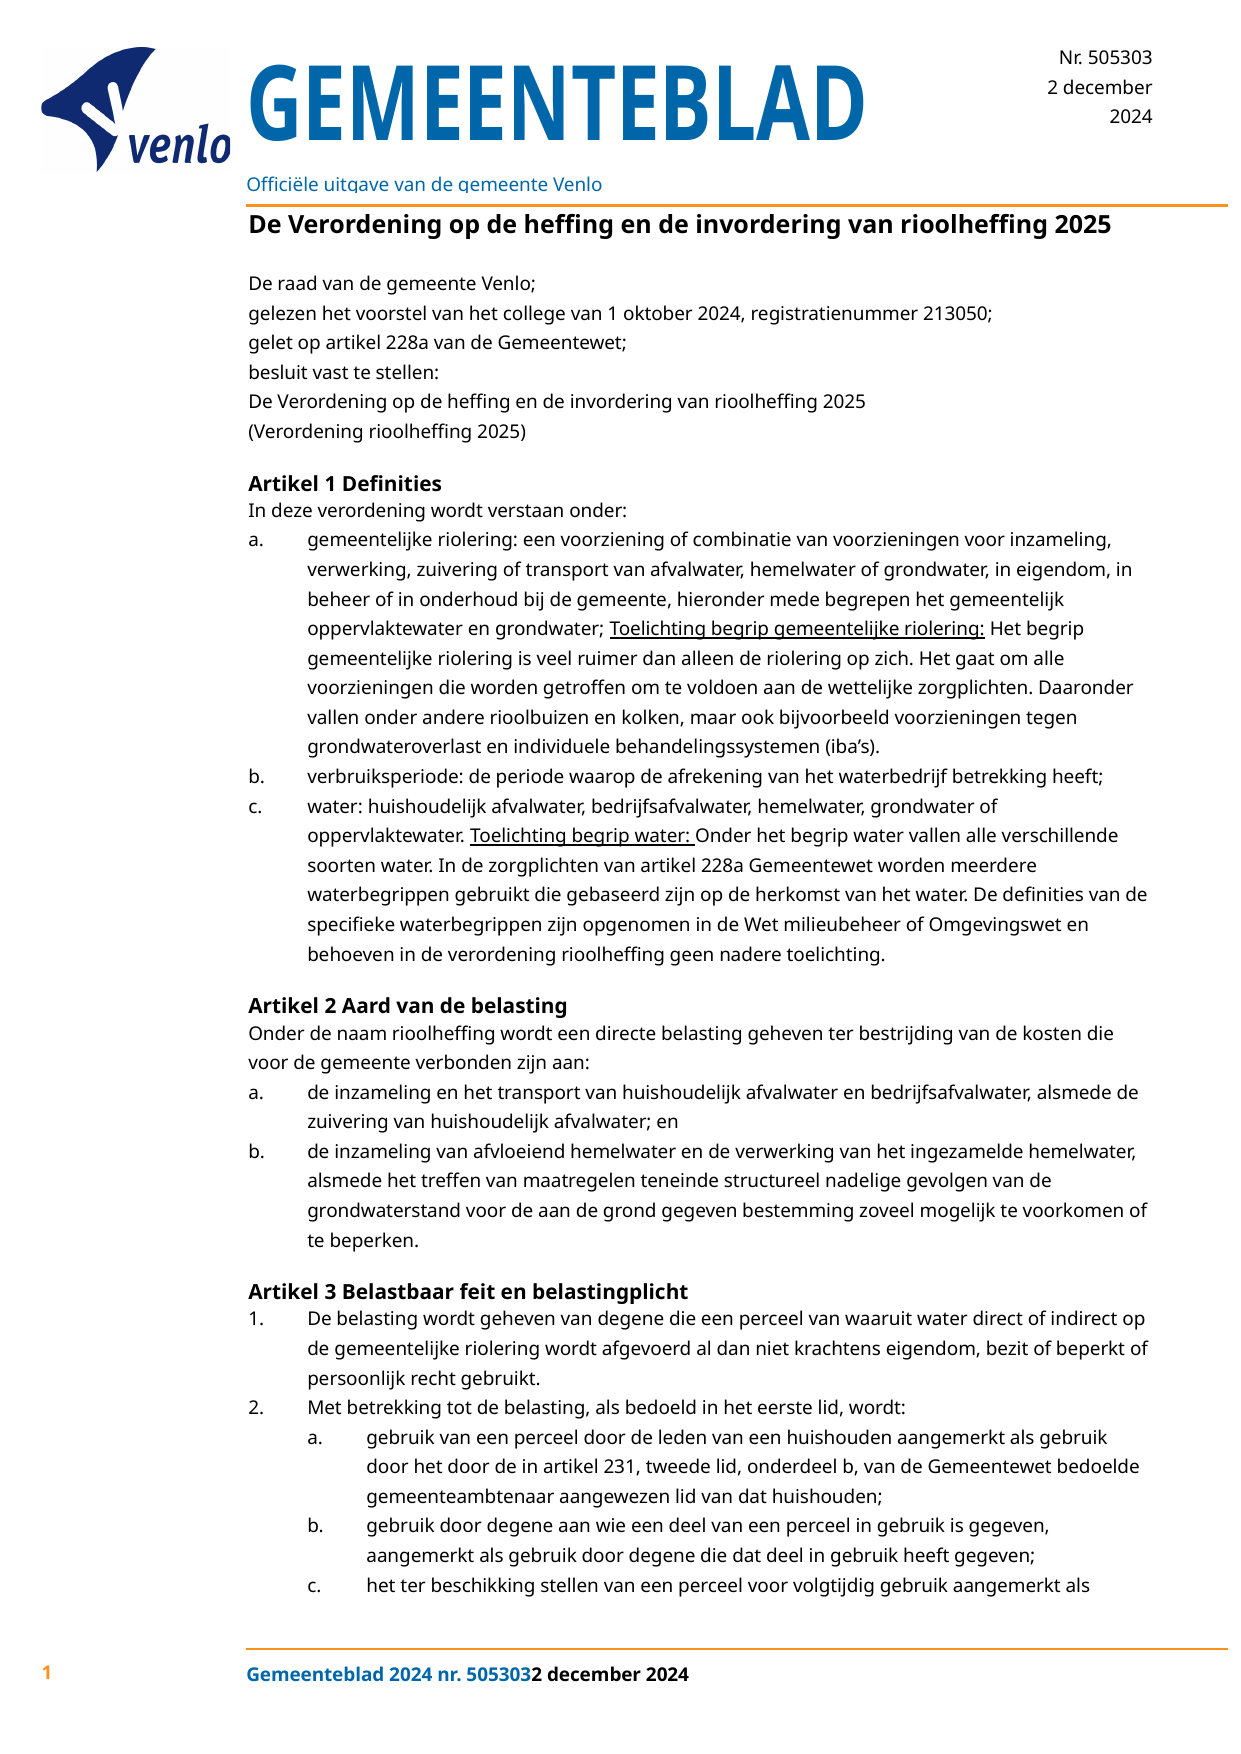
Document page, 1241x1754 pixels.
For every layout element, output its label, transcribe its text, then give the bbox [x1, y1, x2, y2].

text De Verordening op de heffing en de invordering van rioolheffing 2025 [248, 389, 1152, 414]
text De raad van de gemeente Venlo; [248, 270, 1152, 296]
text Artikel 1 Definities [248, 469, 1152, 497]
list de inzameling van afvloeiend hemelwater en de verwerking van het ingezamelde hemelwater, alsmede het treffen van maatregelen teneinde structureel nadelige gevolgen van de grondwaterstand voor de aan de grond gegeven bestemming zoveel mogelijk te voorkomen of te beperken. [248, 1138, 1152, 1252]
text (Verordening rioolheffing 2025) [248, 418, 1152, 444]
list het ter beschikking stellen van een perceel voor volgtijdig gebruik aangemerkt als [307, 1572, 1152, 1598]
list verbruiksperiode: de periode waarop de afrekening van het waterbedrijf betrekking heeft; [248, 763, 1152, 789]
text Onder de naam rioolheffing wordt een directe belasting geheven ter bestrijding van de kosten die voor de gemeente verbonden zijn aan: [248, 1020, 1152, 1075]
text De Verordening op de heffing en de invordering van rioolheffing 2025 [248, 207, 1152, 241]
list gebruik door degene aan wie een deel van een perceel in gebruik is gegeven, aangemerkt als gebruik door degene die dat deel in gebruik heeft gegeven; [307, 1513, 1152, 1568]
list Met betrekking tot de belasting, als bedoeld in het eerste lid, wordt: [248, 1394, 1152, 1420]
text In deze verordening wordt verstaan onder: [248, 497, 1152, 523]
text besluit vast te stellen: [248, 359, 1152, 385]
list water: huishoudelijk afvalwater, bedrijfsafvalwater, hemelwater, grondwater of oppervlaktewater. Toelichting begrip water: Onder het begrip water vallen alle verschillende soorten water. In de zorgplichten van artikel 228a Gemeentewet worden meerdere waterbegrippen gebruikt die gebaseerd zijn op de herkomst van het water. De definities van de specifieke waterbegrippen zijn opgenomen in de Wet milieubeheer of Omgevingswet en behoeven in de verordening rioolheffing geen nadere toelichting. [248, 793, 1152, 967]
list De belasting wordt geheven van degene die een perceel van waaruit water direct of indirect op de gemeentelijke riolering wordt afgevoerd al dan niet krachtens eigendom, bezit of beperkt of persoonlijk recht gebruikt. [248, 1306, 1152, 1391]
list gebruik van een perceel door de leden van een huishouden aangemerkt als gebruik door het door de in artikel 231, tweede lid, onderdeel b, van de Gemeentewet bedoelde gemeenteambtenaar aangewezen lid van dat huishouden; [307, 1424, 1152, 1509]
text gelet op artikel 228a van de Gemeentewet; [248, 329, 1152, 355]
list gemeentelijke riolering: een voorziening of combinatie van voorzieningen voor inzameling, verwerking, zuivering of transport van afvalwater, hemelwater of grondwater, in eigendom, in beheer of in onderhoud bij de gemeente, hieronder mede begrepen het gemeentelijk oppervlaktewater en grondwater; Toelichting begrip gemeentelijke riolering: Het begrip gemeentelijke riolering is veel ruimer dan alleen de riolering op zich. Het gaat om alle voorzieningen die worden getroffen om te voldoen aan de wettelijke zorgplichten. Daaronder vallen onder andere rioolbuizen en kolken, maar ook bijvoorbeeld voorzieningen tegen grondwateroverlast en individuele behandelingssystemen (iba’s). [248, 527, 1152, 759]
text Artikel 2 Aard van de belasting [248, 991, 1152, 1020]
text gelezen het voorstel van het college van 1 oktober 2024, registratienummer 213050; [248, 300, 1152, 326]
list de inzameling en het transport van huishoudelijk afvalwater en bedrijfsafvalwater, alsmede de zuivering van huishoudelijk afvalwater; en [248, 1079, 1152, 1134]
picture [41, 47, 231, 172]
text Artikel 3 Belastbaar feit en belastingplicht [248, 1277, 1152, 1306]
